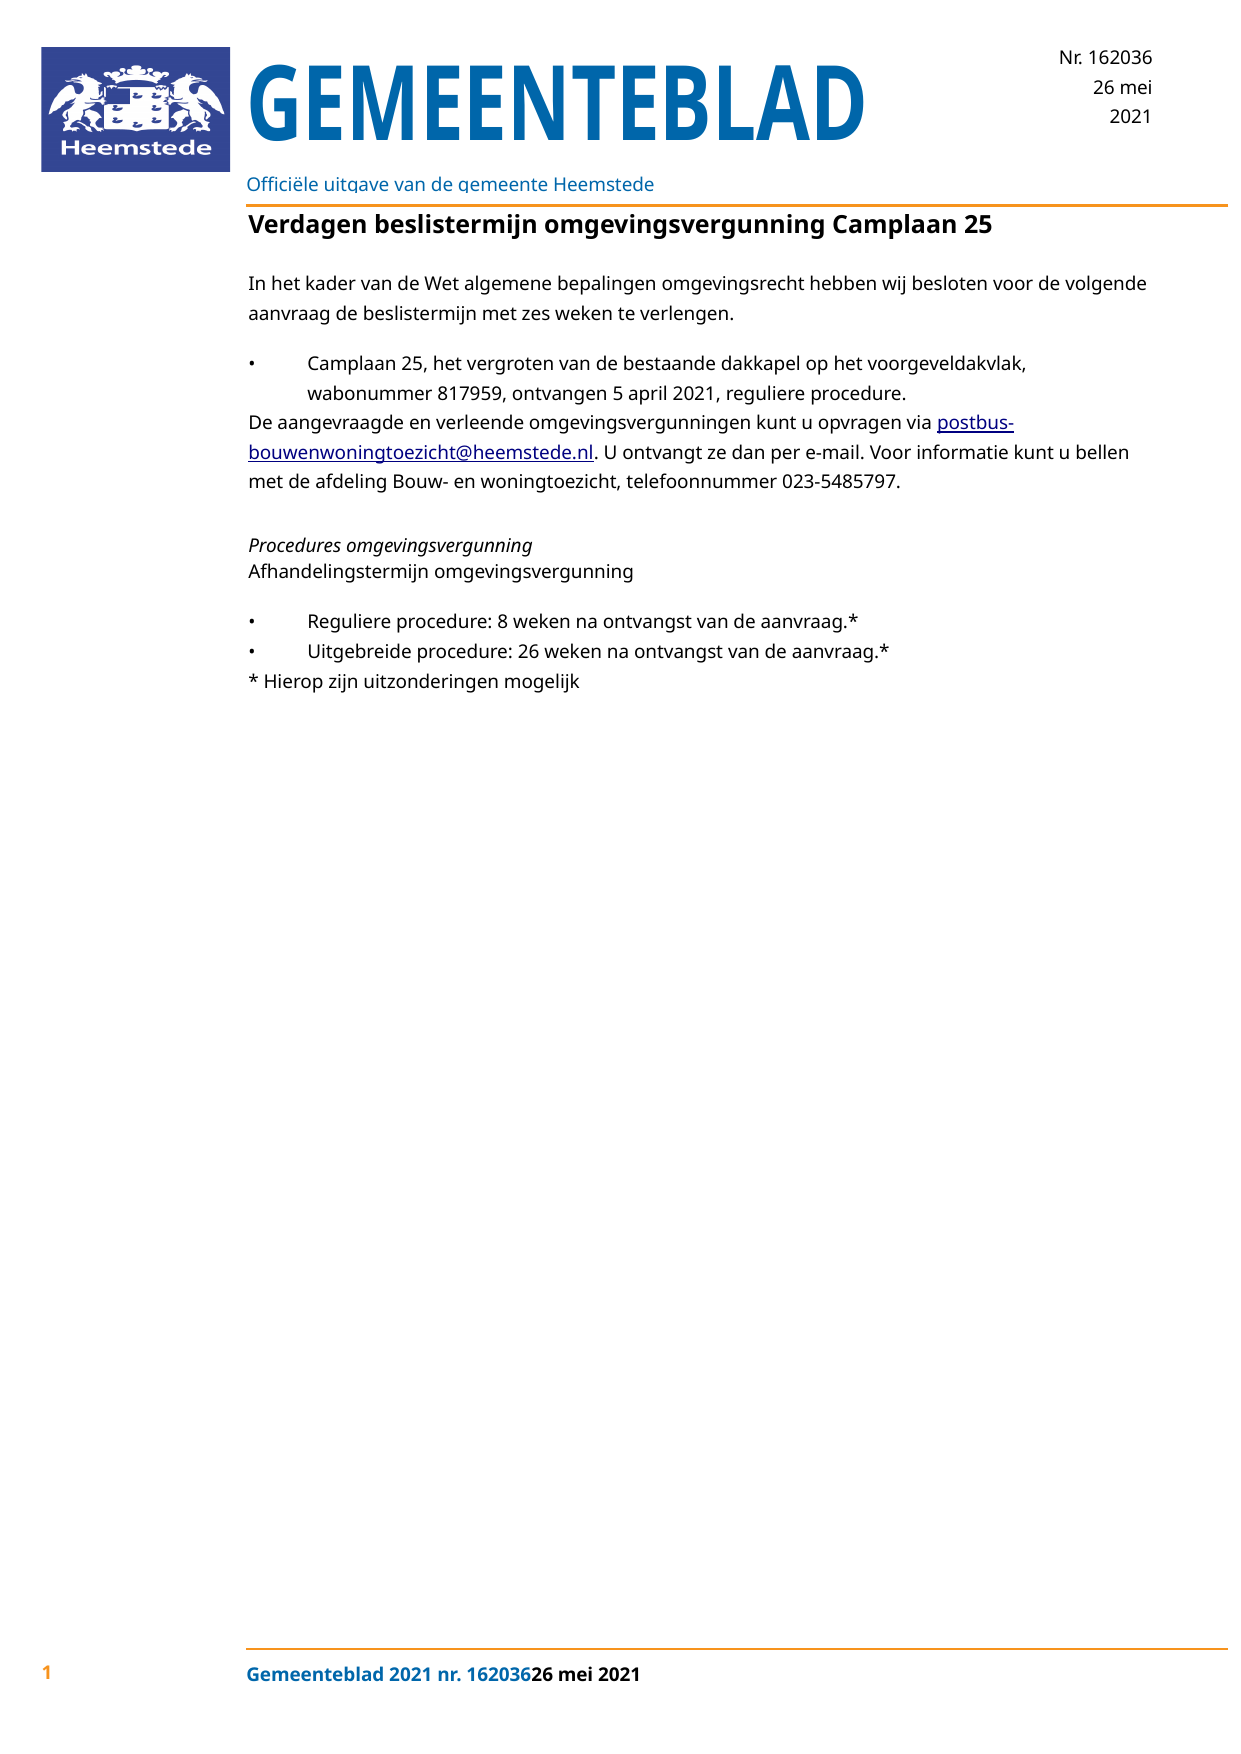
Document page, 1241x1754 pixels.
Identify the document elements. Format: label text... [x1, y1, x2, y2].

picture [41, 47, 231, 172]
list Camplaan 25, het vergroten van de bestaande dakkapel op het voorgeveldakvlak, wabonummer 817959, ontvangen 5 april 2021, reguliere procedure. [248, 350, 1152, 406]
text In het kader van de Wet algemene bepalingen omgevingsrecht hebben wij besloten voor de volgende aanvraag de beslistermijn met zes weken te verlengen. [248, 270, 1152, 326]
text Afhandelingstermijn omgevingsvergunning [248, 558, 1152, 584]
text De aangevraagde en verleende omgevingsvergunningen kunt u opvragen via postbus-bouwenwoningtoezicht@heemstede.nl. U ontvangt ze dan per e-mail. Voor informatie kunt u bellen met de afdeling Bouw- en woningtoezicht, telefoonnummer 023-5485797. [248, 409, 1152, 494]
list Reguliere procedure: 8 weken na ontvangst van de aanvraag.* [248, 609, 1152, 634]
text * Hierop zijn uitzonderingen mogelijk [248, 668, 1152, 694]
text Verdagen beslistermijn omgevingsvergunning Camplaan 25 [248, 207, 1152, 241]
list Uitgebreide procedure: 26 weken na ontvangst van de aanvraag.* [248, 638, 1152, 664]
text Procedures omgevingsvergunning [248, 533, 1152, 558]
